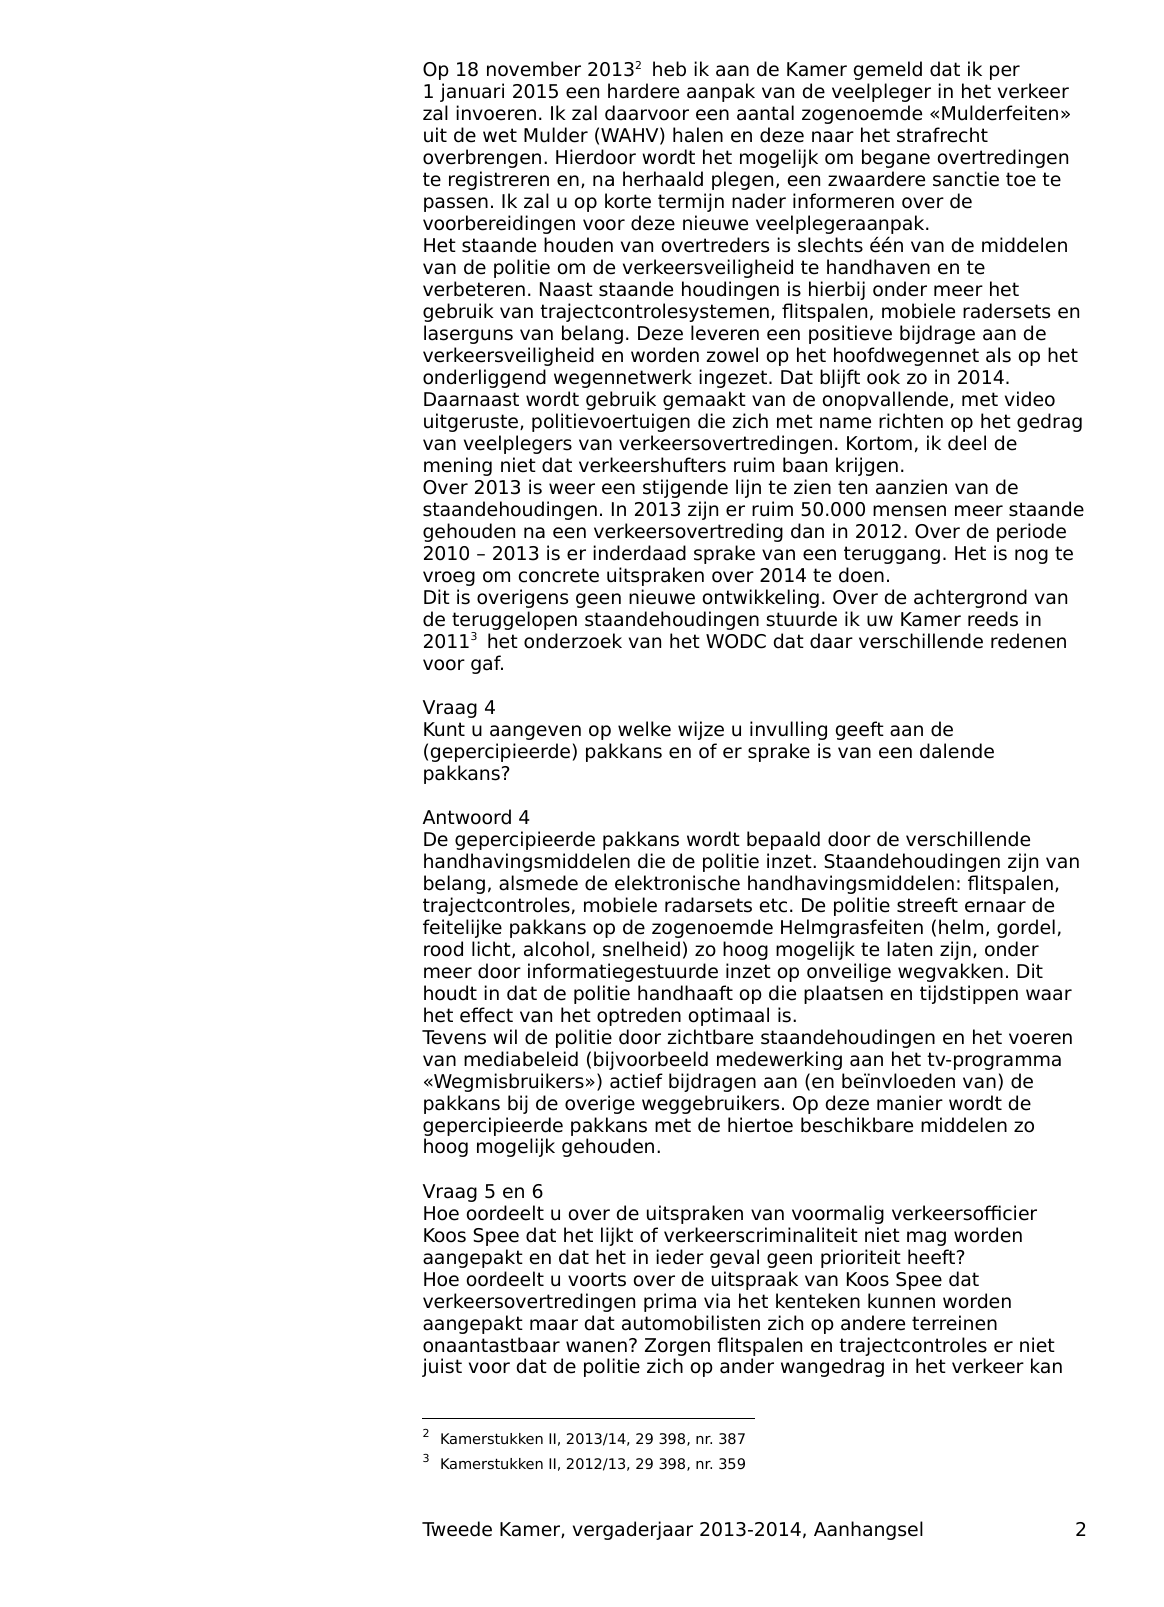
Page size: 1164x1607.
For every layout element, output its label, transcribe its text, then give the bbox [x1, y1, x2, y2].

text Vraag 5 en 6 [422, 1181, 1087, 1203]
text Over 2013 is weer een stijgende lijn te zien ten aanzien van de staandehoudingen. In 2013 zijn er ruim 50.000 mensen meer staande gehouden na een verkeersovertreding dan in 2012. Over de periode 2010 – 2013 is er inderdaad sprake van een teruggang. Het is nog te vroeg om concrete uitspraken over 2014 te doen. [422, 477, 1087, 587]
text Hoe oordeelt u over de uitspraken van voormalig verkeersofficier Koos Spee dat het lijkt of verkeerscriminaliteit niet mag worden aangepakt en dat het in ieder geval geen prioriteit heeft? [422, 1203, 1087, 1268]
text Tevens wil de politie door zichtbare staandehoudingen en het voeren van mediabeleid (bijvoorbeeld medewerking aan het tv-programma «Wegmisbruikers») actief bijdragen aan (en beïnvloeden van) de pakkans bij de overige weggebruikers. Op deze manier wordt de gepercipieerde pakkans met de hiertoe beschikbare middelen zo hoog mogelijk gehouden. [422, 1027, 1087, 1158]
text Kunt u aangeven op welke wijze u invulling geeft aan de (gepercipieerde) pakkans en of er sprake is van een dalende pakkans? [422, 719, 1087, 784]
text De gepercipieerde pakkans wordt bepaald door de verschillende handhavingsmiddelen die de politie inzet. Staandehoudingen zijn van belang, alsmede de elektronische handhavingsmiddelen: flitspalen, trajectcontroles, mobiele radarsets etc. De politie streeft ernaar de feitelijke pakkans op de zogenoemde Helmgrasfeiten (helm, gordel, rood licht, alcohol, snelheid) zo hoog mogelijk te laten zijn, onder meer door informatiegestuurde inzet op onveilige wegvakken. Dit houdt in dat de politie handhaaft op die plaatsen en tijdstippen waar het effect van het optreden optimaal is. [422, 829, 1087, 1027]
text Hoe oordeelt u voorts over de uitspraak van Koos Spee dat verkeersovertredingen prima via het kenteken kunnen worden aangepakt maar dat automobilisten zich op andere terreinen onaantastbaar wanen? Zorgen flitspalen en trajectcontroles er niet juist voor dat de politie zich op ander wangedrag in het verkeer kan [422, 1268, 1087, 1378]
text Op 18 november 2013 heb ik aan de Kamer gemeld dat ik per 1 januari 2015 een hardere aanpak van de veelpleger in het verkeer zal invoeren. Ik zal daarvoor een aantal zogenoemde «Mulderfeiten» uit de wet Mulder (WAHV) halen en deze naar het strafrecht overbrengen. Hierdoor wordt het mogelijk om begane overtredingen te registreren en, na herhaald plegen, een zwaardere sanctie toe te passen. Ik zal u op korte termijn nader informeren over de voorbereidingen voor deze nieuwe veelplegeraanpak. [422, 59, 1087, 235]
text Kamerstukken II, 2013/14, 29 398, nr. 387 [422, 1427, 1087, 1449]
text Het staande houden van overtreders is slechts één van de middelen van de politie om de verkeersveiligheid te handhaven en te verbeteren. Naast staande houdingen is hierbij onder meer het gebruik van trajectcontrolesystemen, flitspalen, mobiele radersets en laserguns van belang. Deze leveren een positieve bijdrage aan de verkeersveiligheid en worden zowel op het hoofdwegennet als op het onderliggend wegennetwerk ingezet. Dat blijft ook zo in 2014. Daarnaast wordt gebruik gemaakt van de onopvallende, met video uitgeruste, politievoertuigen die zich met name richten op het gedrag van veelplegers van verkeersovertredingen. Kortom, ik deel de mening niet dat verkeershufters ruim baan krijgen. [422, 235, 1087, 477]
text Antwoord 4 [422, 807, 1087, 829]
text Vraag 4 [422, 697, 1087, 719]
text Dit is overigens geen nieuwe ontwikkeling. Over de achtergrond van de teruggelopen staandehoudingen stuurde ik uw Kamer reeds in 2011 het onderzoek van het WODC dat daar verschillende redenen voor gaf. [422, 587, 1087, 674]
text Kamerstukken II, 2012/13, 29 398, nr. 359 [422, 1452, 1087, 1474]
